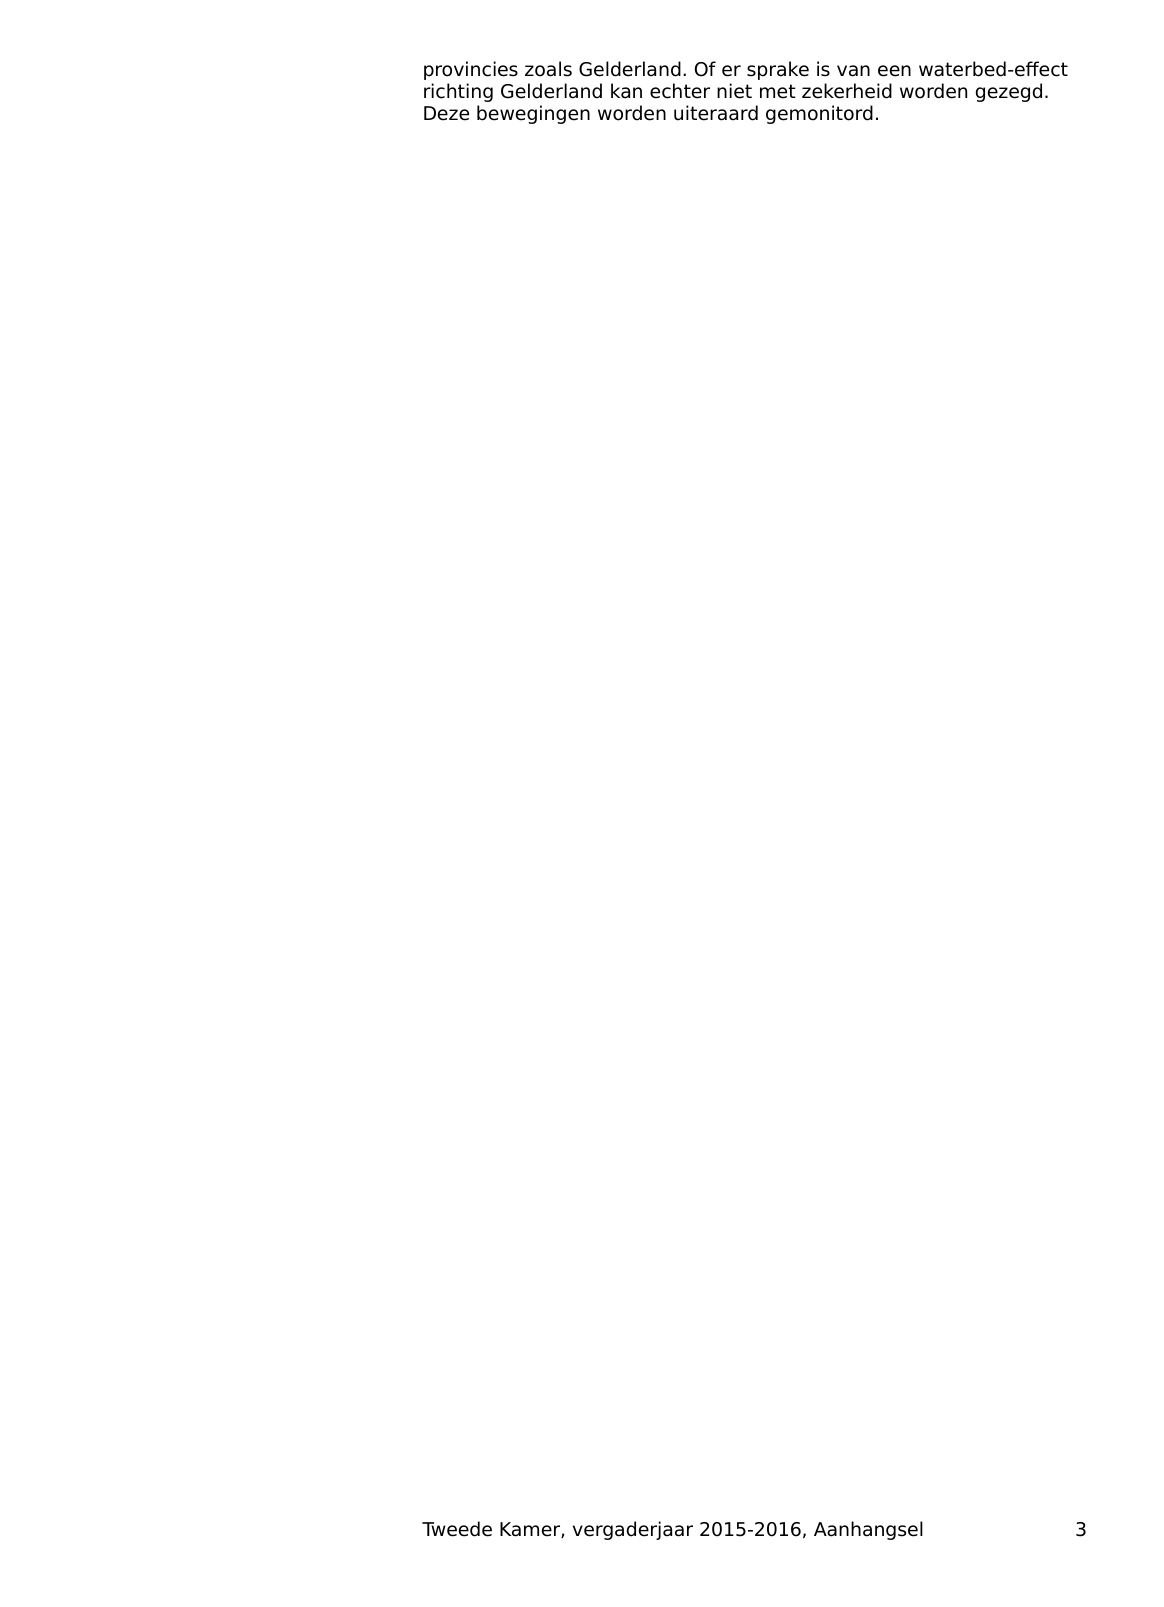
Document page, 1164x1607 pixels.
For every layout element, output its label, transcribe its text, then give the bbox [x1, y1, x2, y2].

text provincies zoals Gelderland. Of er sprake is van een waterbed-effect richting Gelderland kan echter niet met zekerheid worden gezegd. Deze bewegingen worden uiteraard gemonitord. [422, 59, 1087, 125]
